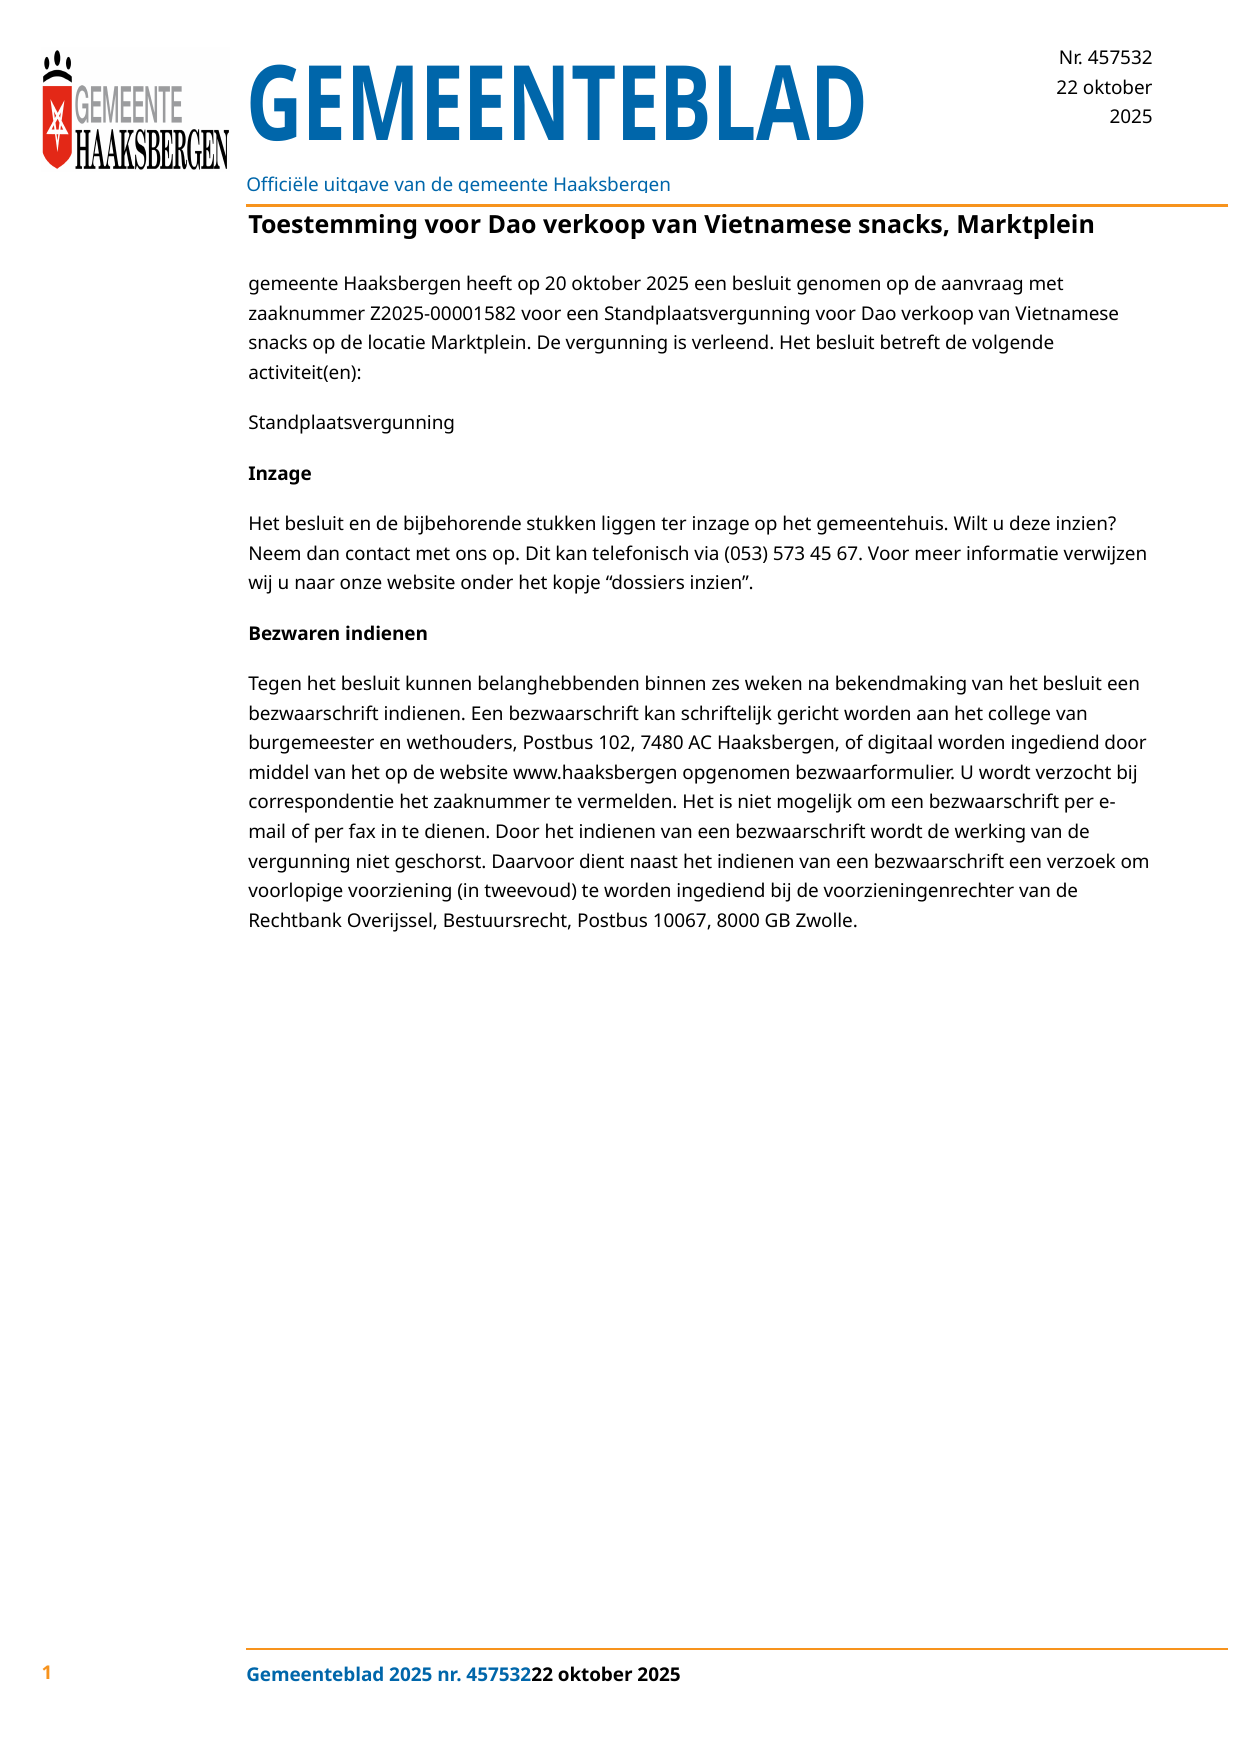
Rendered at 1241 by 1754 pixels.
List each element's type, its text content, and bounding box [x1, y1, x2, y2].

text gemeente Haaksbergen heeft op 20 oktober 2025 een besluit genomen op de aanvraag met zaaknummer Z2025-00001582 voor een Standplaatsvergunning voor Dao verkoop van Vietnamese snacks op de locatie Marktplein. De vergunning is verleend. Het besluit betreft de volgende activiteit(en): [248, 270, 1152, 385]
text Toestemming voor Dao verkoop van Vietnamese snacks, Marktplein [248, 207, 1152, 241]
text Standplaatsvergunning [248, 409, 1152, 435]
text Inzage [248, 460, 1152, 486]
text Bezwaren indienen [248, 620, 1152, 646]
text Tegen het besluit kunnen belanghebbenden binnen zes weken na bekendmaking van het besluit een bezwaarschrift indienen. Een bezwaarschrift kan schriftelijk gericht worden aan het college van burgemeester en wethouders, Postbus 102, 7480 AC Haaksbergen, of digitaal worden ingediend door middel van het op de website www.haaksbergen opgenomen bezwaarformulier. U wordt verzocht bij correspondentie het zaaknummer te vermelden. Het is niet mogelijk om een bezwaarschrift per e-mail of per fax in te dienen. Door het indienen van een bezwaarschrift wordt de werking van de vergunning niet geschorst. Daarvoor dient naast het indienen van een bezwaarschrift een verzoek om voorlopige voorziening (in tweevoud) te worden ingediend bij de voorzieningenrechter van de Rechtbank Overijssel, Bestuursrecht, Postbus 10067, 8000 GB Zwolle. [248, 670, 1152, 933]
picture [41, 47, 231, 172]
text Het besluit en de bijbehorende stukken liggen ter inzage op het gemeentehuis. Wilt u deze inzien? Neem dan contact met ons op. Dit kan telefonisch via (053) 573 45 67. Voor meer informatie verwijzen wij u naar onze website onder het kopje “dossiers inzien”. [248, 510, 1152, 595]
